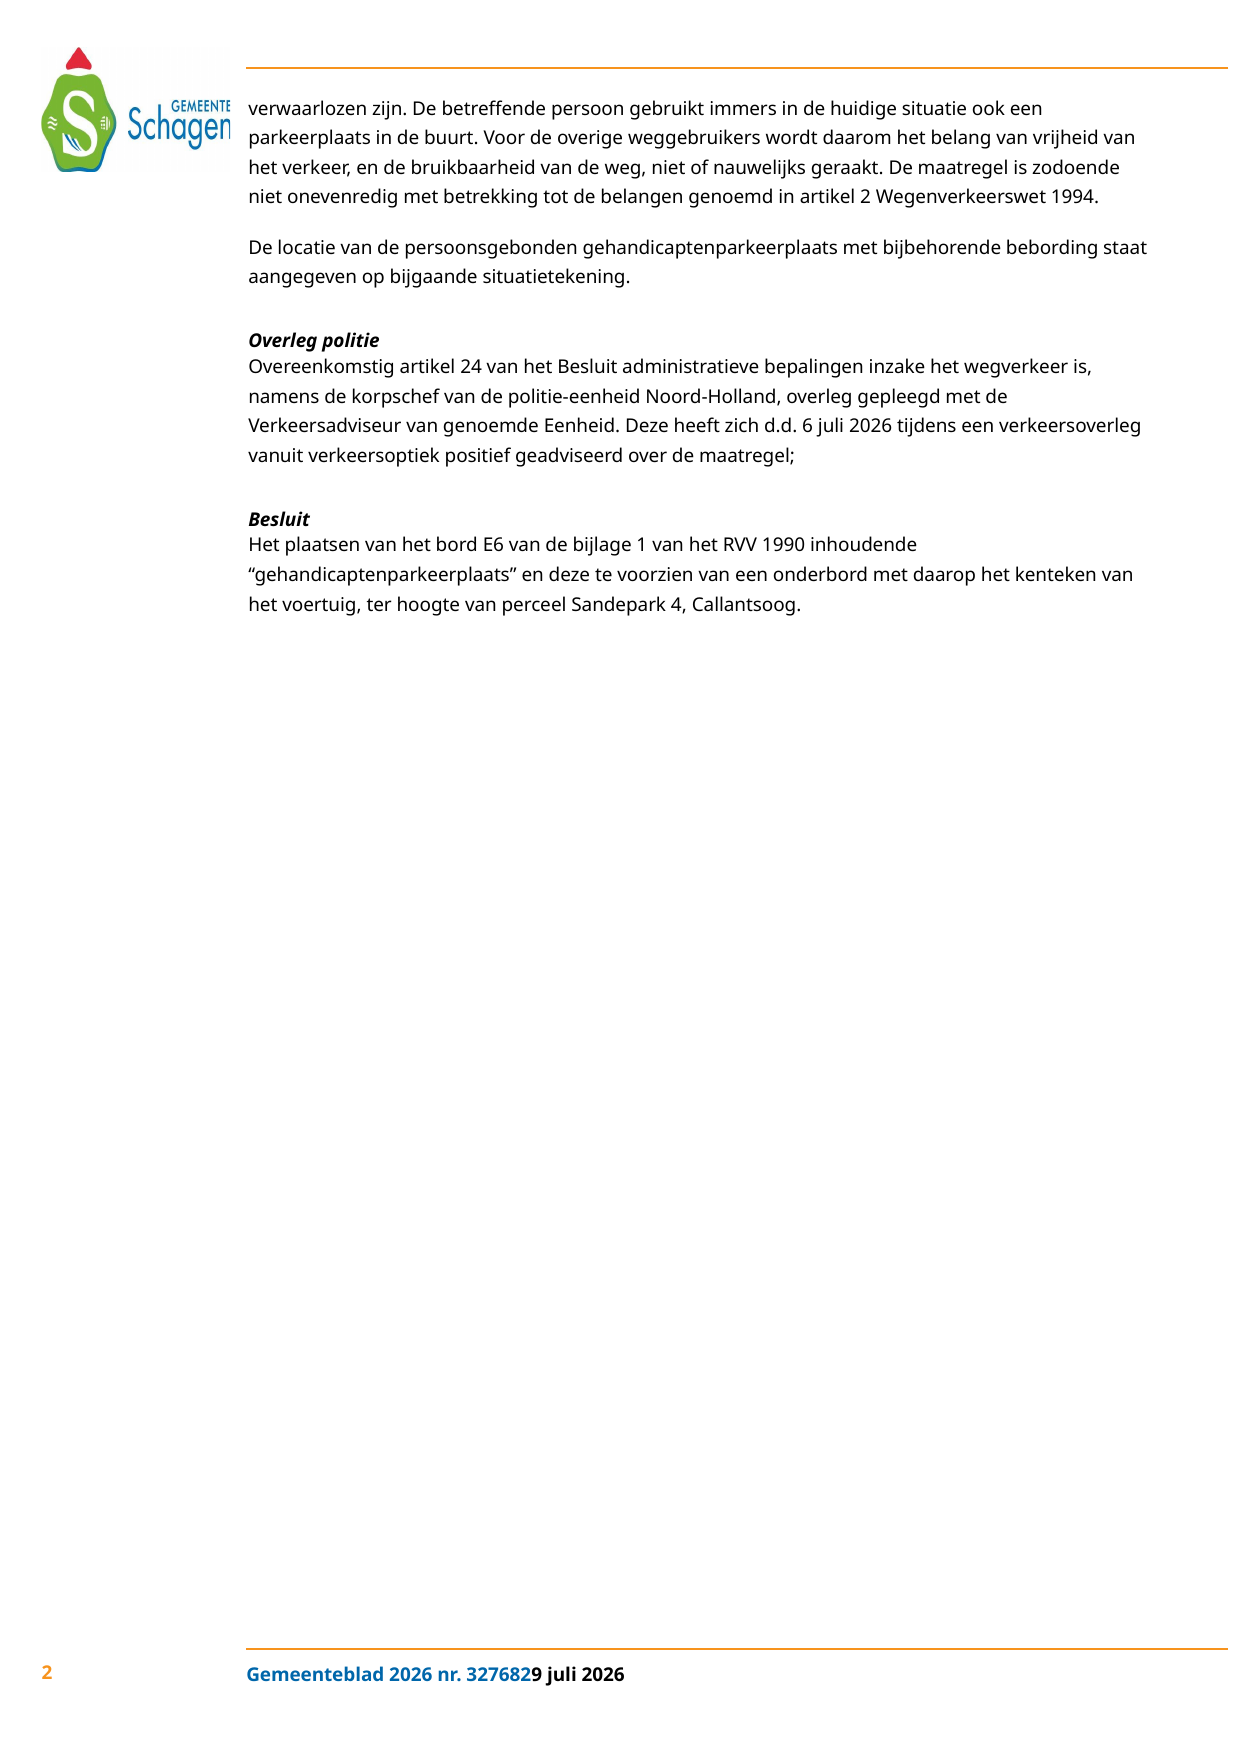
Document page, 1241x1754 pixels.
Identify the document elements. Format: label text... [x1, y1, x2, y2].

text De locatie van de persoonsgebonden gehandicaptenparkeerplaats met bijbehorende bebording staat aangegeven op bijgaande situatietekening. [248, 234, 1152, 289]
text Het plaatsen van het bord E6 van de bijlage 1 van het RVV 1990 inhoudende “gehandicaptenparkeerplaats” en deze te voorzien van een onderbord met daarop het kenteken van het voertuig, ter hoogte van perceel Sandepark 4, Callantsoog. [248, 532, 1152, 617]
text Overeenkomstig artikel 24 van het Besluit administratieve bepalingen inzake het wegverkeer is, namens de korpschef van de politie-eenheid Noord-Holland, overleg gepleegd met de Verkeersadviseur van genoemde Eenheid. Deze heeft zich d.d. 6 juli 2026 tijdens een verkeersoverleg vanuit verkeersoptiek positief geadviseerd over de maatregel; [248, 353, 1152, 468]
picture [41, 47, 231, 172]
text Overleg politie [248, 327, 1152, 353]
text verwaarlozen zijn. De betreffende persoon gebruikt immers in de huidige situatie ook een parkeerplaats in de buurt. Voor de overige weggebruikers wordt daarom het belang van vrijheid van het verkeer, en de bruikbaarheid van de weg, niet of nauwelijks geraakt. De maatregel is zodoende niet onevenredig met betrekking tot de belangen genoemd in artikel 2 Wegenverkeerswet 1994. [248, 95, 1152, 209]
text Besluit [248, 506, 1152, 532]
